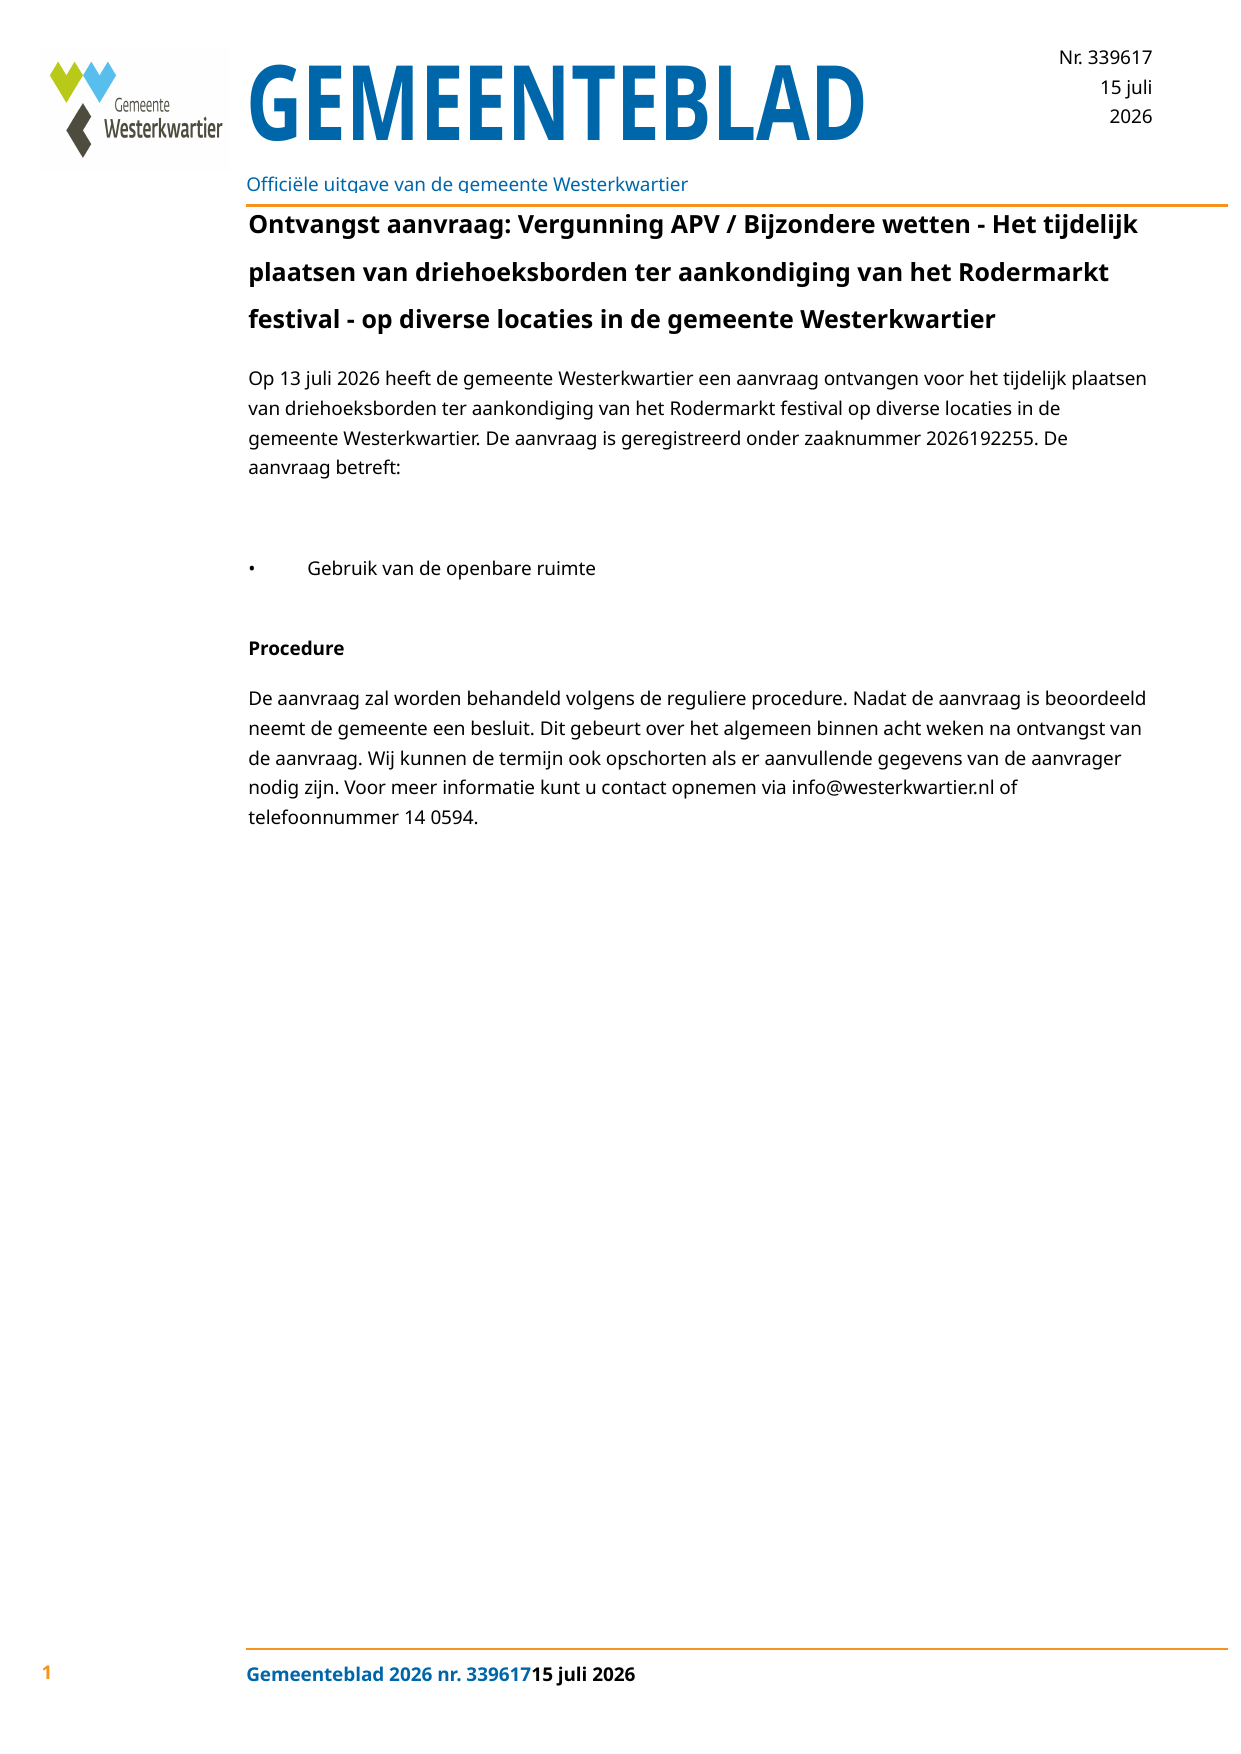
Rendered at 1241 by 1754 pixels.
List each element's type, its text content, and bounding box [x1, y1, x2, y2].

text Procedure [248, 635, 1152, 661]
picture [41, 47, 231, 172]
text Ontvangst aanvraag: Vergunning APV / Bijzondere wetten - Het tijdelijk plaatsen van driehoeksborden ter aankondiging van het Rodermarkt festival - op diverse locaties in de gemeente Westerkwartier [248, 207, 1152, 336]
text De aanvraag zal worden behandeld volgens de reguliere procedure. Nadat de aanvraag is beoordeeld neemt de gemeente een besluit. Dit gebeurt over het algemeen binnen acht weken na ontvangst van de aanvraag. Wij kunnen de termijn ook opschorten als er aanvullende gegevens van de aanvrager nodig zijn. Voor meer informatie kunt u contact opnemen via info@westerkwartier.nl of telefoonnummer 14 0594. [248, 686, 1152, 829]
list Gebruik van de openbare ruimte [248, 555, 1152, 581]
text Op 13 juli 2026 heeft de gemeente Westerkwartier een aanvraag ontvangen voor het tijdelijk plaatsen van driehoeksborden ter aankondiging van het Rodermarkt festival op diverse locaties in de gemeente Westerkwartier. De aanvraag is geregistreerd onder zaaknummer 2026192255. De aanvraag betreft: [248, 366, 1152, 480]
